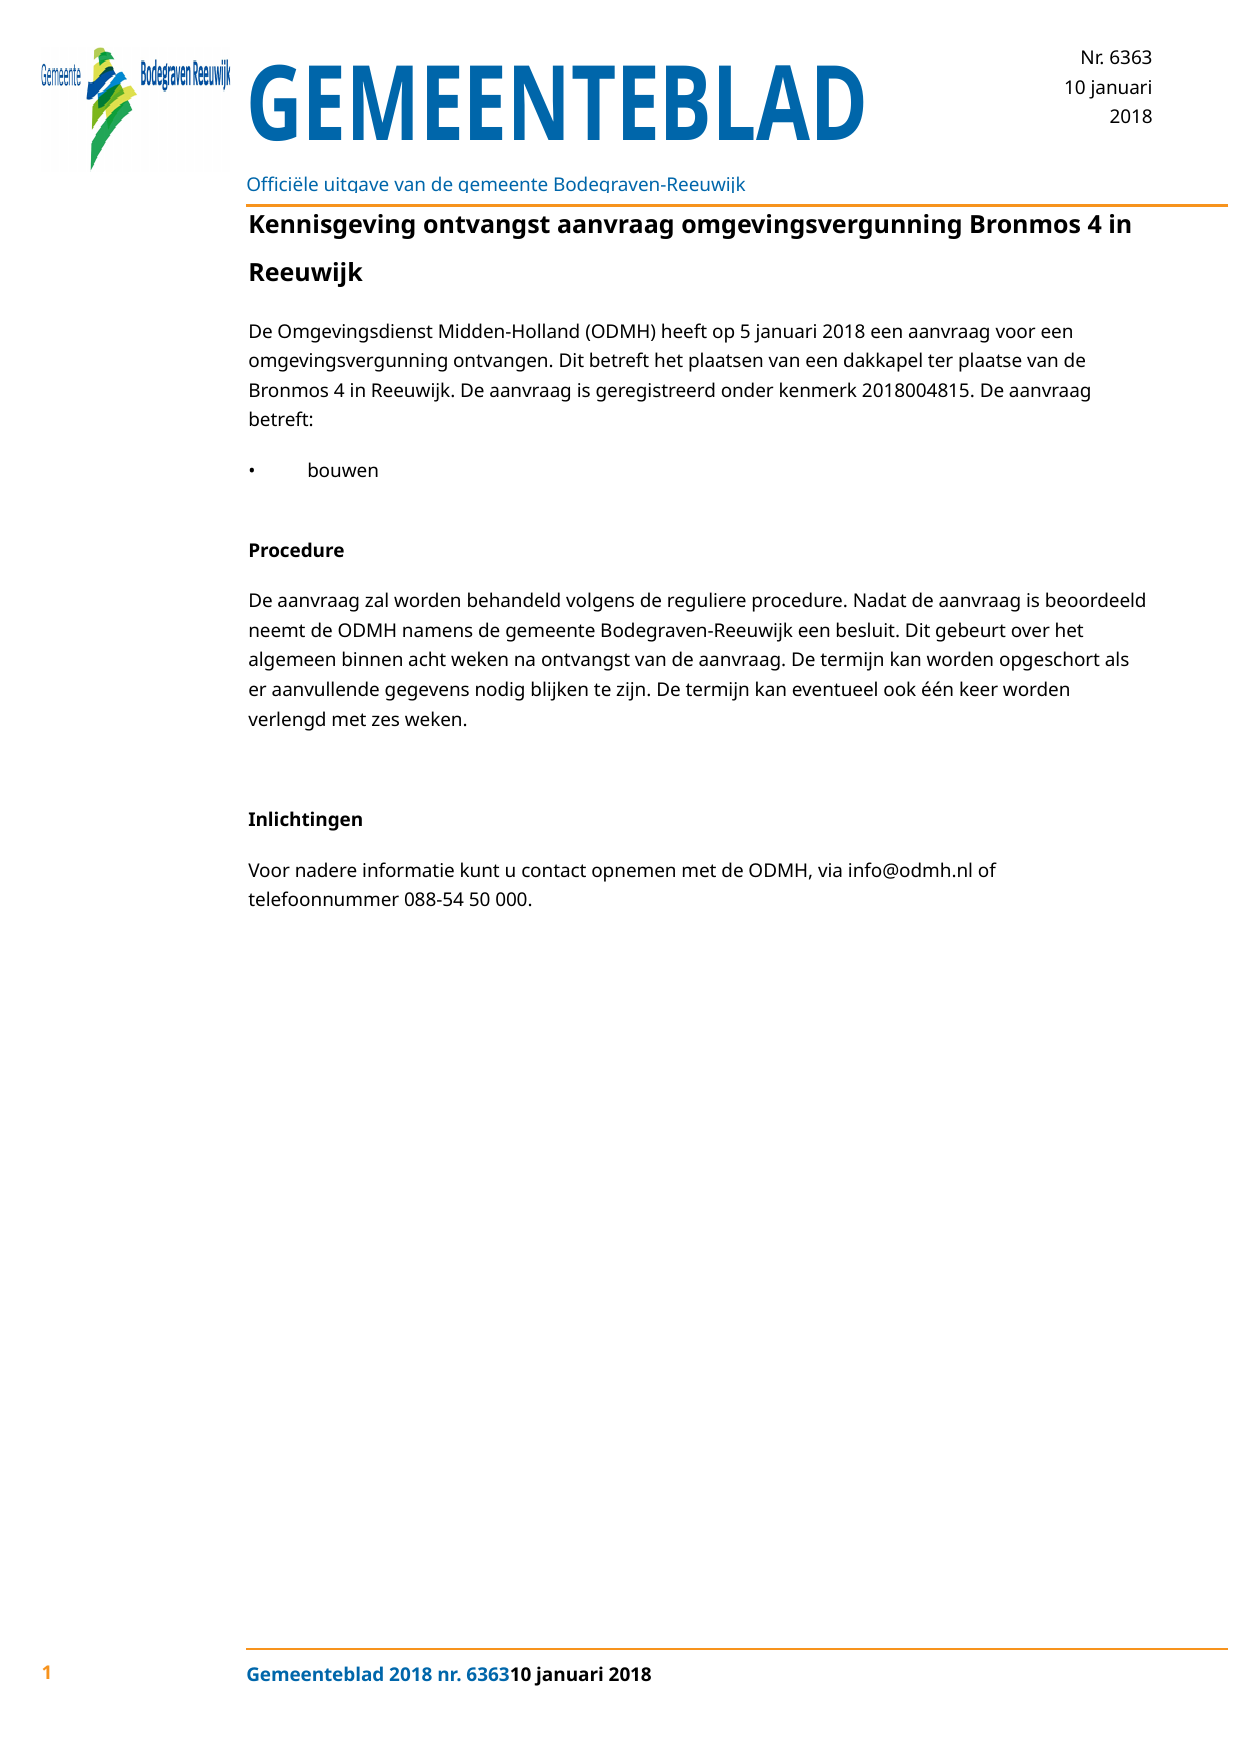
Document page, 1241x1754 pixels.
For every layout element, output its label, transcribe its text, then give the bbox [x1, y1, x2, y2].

list bouwen [248, 457, 1152, 483]
text Kennisgeving ontvangst aanvraag omgevingsvergunning Bronmos 4 in Reeuwijk [248, 207, 1152, 288]
text De Omgevingsdienst Midden-Holland (ODMH) heeft op 5 januari 2018 een aanvraag voor een omgevingsvergunning ontvangen. Dit betreft het plaatsen van een dakkapel ter plaatse van de Bronmos 4 in Reeuwijk. De aanvraag is geregistreerd onder kenmerk 2018004815. De aanvraag betreft: [248, 318, 1152, 432]
text Procedure [248, 537, 1152, 563]
picture [41, 47, 231, 172]
text Voor nadere informatie kunt u contact opnemen met de ODMH, via info@odmh.nl of telefoonnummer 088-54 50 000. [248, 857, 1152, 912]
text De aanvraag zal worden behandeld volgens de reguliere procedure. Nadat de aanvraag is beoordeeld neemt de ODMH namens de gemeente Bodegraven-Reeuwijk een besluit. Dit gebeurt over het algemeen binnen acht weken na ontvangst van de aanvraag. De termijn kan worden opgeschort als er aanvullende gegevens nodig blijken te zijn. De termijn kan eventueel ook één keer worden verlengd met zes weken. [248, 587, 1152, 732]
text Inlichtingen [248, 807, 1152, 832]
